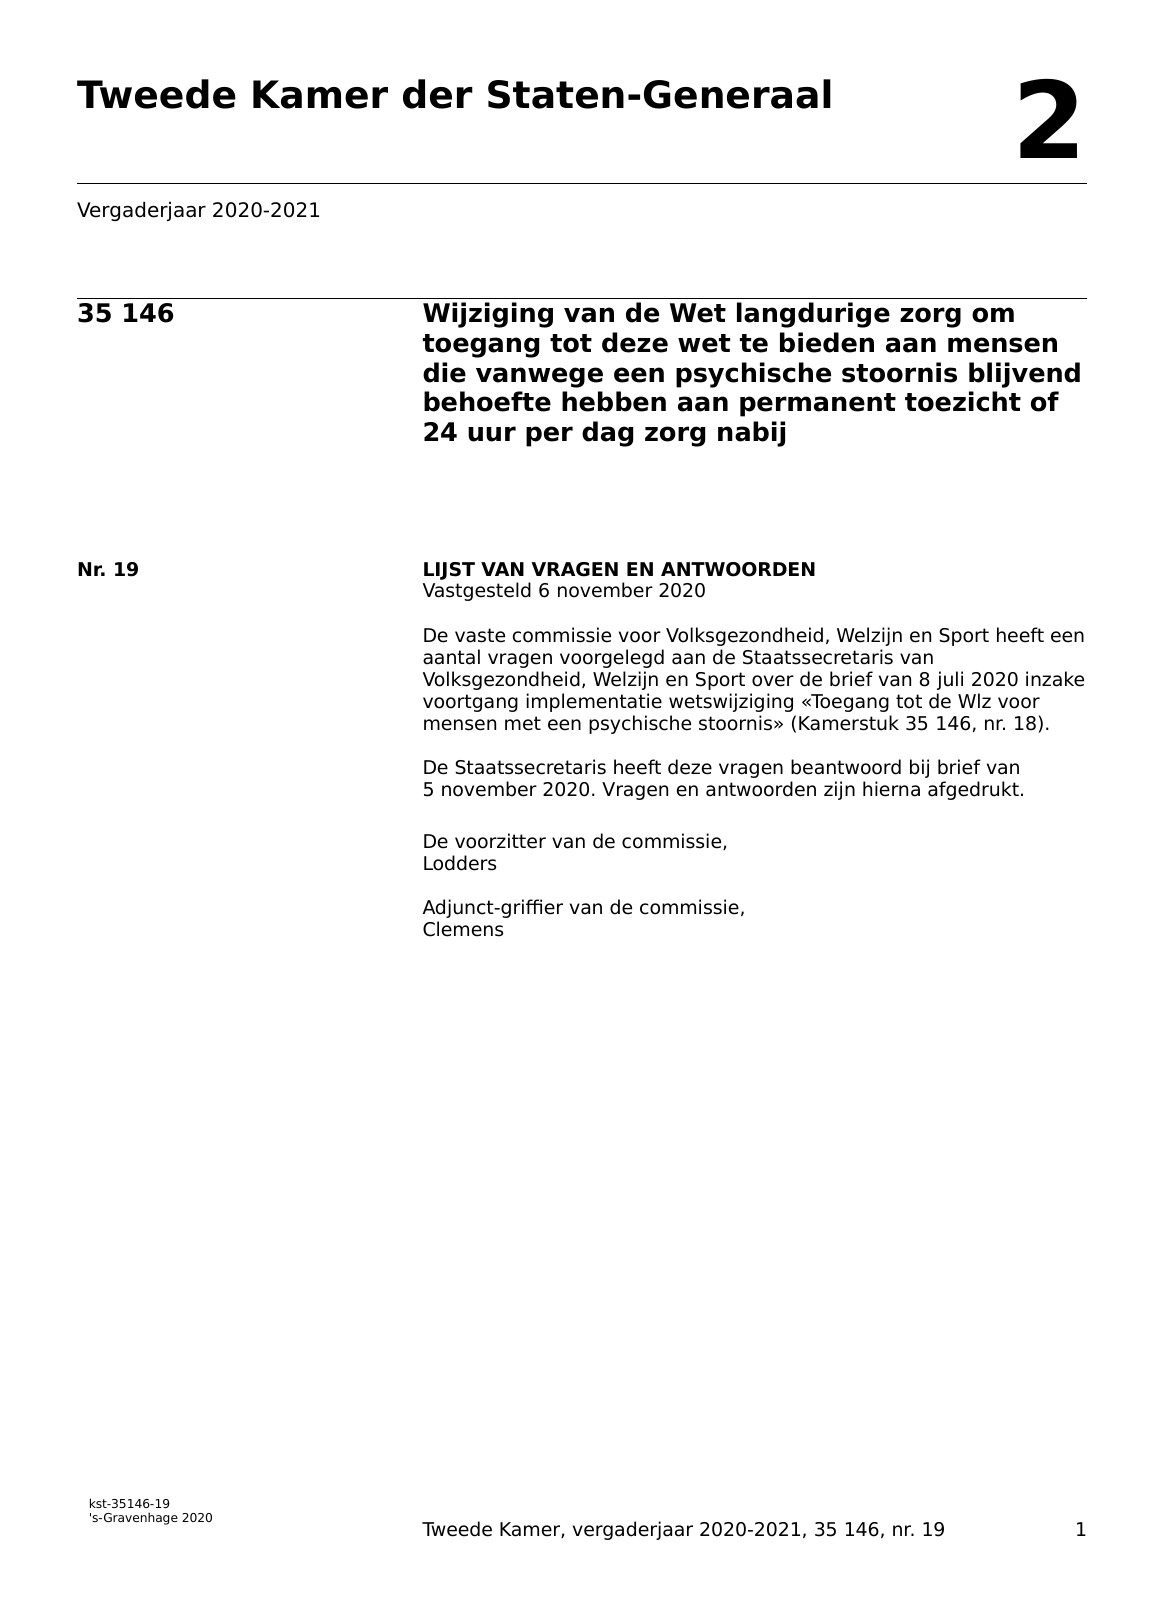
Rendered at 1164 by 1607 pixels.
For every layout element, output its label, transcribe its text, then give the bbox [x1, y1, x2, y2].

table_header 2 [886, 59, 1087, 183]
text De Staatssecretaris heeft deze vragen beantwoord bij brief van 5 november 2020. Vragen en antwoorden zijn hierna afgedrukt. [422, 757, 1087, 801]
text De vaste commissie voor Volksgezondheid, Welzijn en Sport heeft een aantal vragen voorgelegd aan de Staatssecretaris van Volksgezondheid, Welzijn en Sport over de brief van 8 juli 2020 inzake voortgang implementatie wetswijziging «Toegang tot de Wlz voor mensen met een psychische stoornis» (Kamerstuk 35 146, nr. 18). [422, 624, 1087, 734]
text Adjunct-griffier van de commissie, Clemens [422, 897, 1087, 941]
text Vastgesteld 6 november 2020 [422, 580, 1087, 602]
text De voorzitter van de commissie, Lodders [422, 831, 1087, 874]
table_cell Vergaderjaar 2020-2021 [77, 184, 1087, 298]
text 's-Gravenhage 2020 [88, 1511, 323, 1525]
subtitle 35 146 Wijziging van de Wet langdurige zorg om toegang tot deze wet te bieden aan mensen die vanwege een psychische stoornis blijvend behoefte hebben aan permanent toezicht of 24 uur per dag zorg nabij [77, 299, 1087, 447]
text kst-35146-19 [88, 1497, 323, 1511]
table_header Tweede Kamer der Staten-Generaal [77, 59, 886, 183]
subtitle Nr. 19 LIJST VAN VRAGEN EN ANTWOORDEN [77, 558, 1087, 580]
